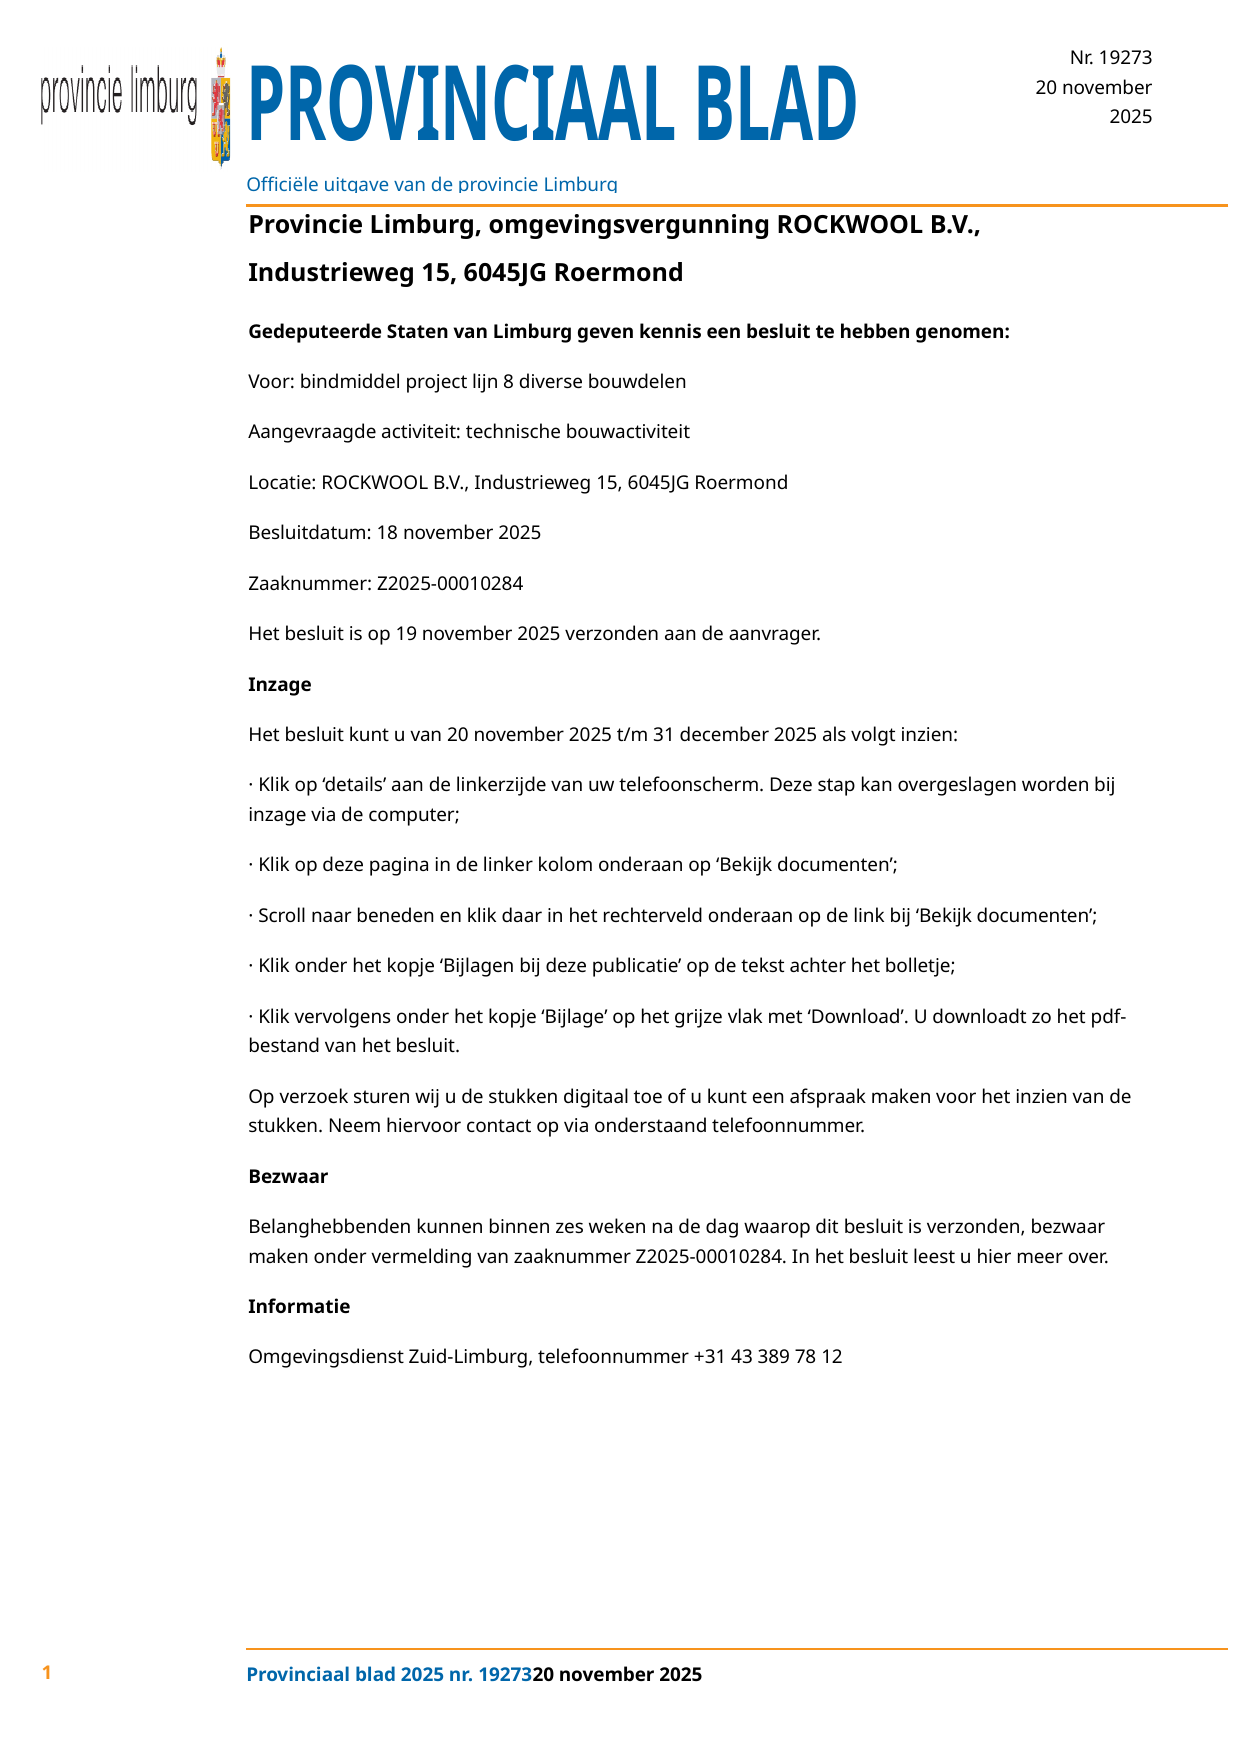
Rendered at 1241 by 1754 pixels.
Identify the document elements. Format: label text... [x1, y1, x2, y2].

text · Scroll naar beneden en klik daar in het rechterveld onderaan op de link bij ‘Bekijk documenten’; [248, 902, 1152, 928]
text Voor: bindmiddel project lijn 8 diverse bouwdelen [248, 368, 1152, 394]
text Het besluit is op 19 november 2025 verzonden aan de aanvrager. [248, 620, 1152, 646]
text · Klik op ‘details’ aan de linkerzijde van uw telefoonscherm. Deze stap kan overgeslagen worden bij inzage via de computer; [248, 772, 1152, 827]
text · Klik vervolgens onder het kopje ‘Bijlage’ op het grijze vlak met ‘Download’. U downloadt zo het pdf-bestand van het besluit. [248, 1003, 1152, 1058]
text Provincie Limburg, omgevingsvergunning ROCKWOOL B.V., Industrieweg 15, 6045JG Roermond [248, 207, 1152, 288]
picture [41, 47, 231, 172]
text Belanghebbenden kunnen binnen zes weken na de dag waarop dit besluit is verzonden, bezwaar maken onder vermelding van zaaknummer Z2025-00010284. In het besluit leest u hier meer over. [248, 1213, 1152, 1269]
text Inzage [248, 671, 1152, 697]
text Op verzoek sturen wij u de stukken digitaal toe of u kunt een afspraak maken voor het inzien van de stukken. Neem hiervoor contact op via onderstaand telefoonnummer. [248, 1083, 1152, 1138]
text · Klik onder het kopje ‘Bijlagen bij deze publicatie’ op de tekst achter het bolletje; [248, 952, 1152, 978]
text Locatie: ROCKWOOL B.V., Industrieweg 15, 6045JG Roermond [248, 469, 1152, 495]
text Zaaknummer: Z2025-00010284 [248, 570, 1152, 596]
text Informatie [248, 1293, 1152, 1319]
text Gedeputeerde Staten van Limburg geven kennis een besluit te hebben genomen: [248, 318, 1152, 344]
text Aangevraagde activiteit: technische bouwactiviteit [248, 419, 1152, 444]
text Besluitdatum: 18 november 2025 [248, 519, 1152, 545]
text · Klik op deze pagina in de linker kolom onderaan op ‘Bekijk documenten’; [248, 852, 1152, 877]
text Bezwaar [248, 1163, 1152, 1189]
text Omgevingsdienst Zuid-Limburg, telefoonnummer +31 43 389 78 12 [248, 1344, 1152, 1369]
text Het besluit kunt u van 20 november 2025 t/m 31 december 2025 als volgt inzien: [248, 721, 1152, 747]
